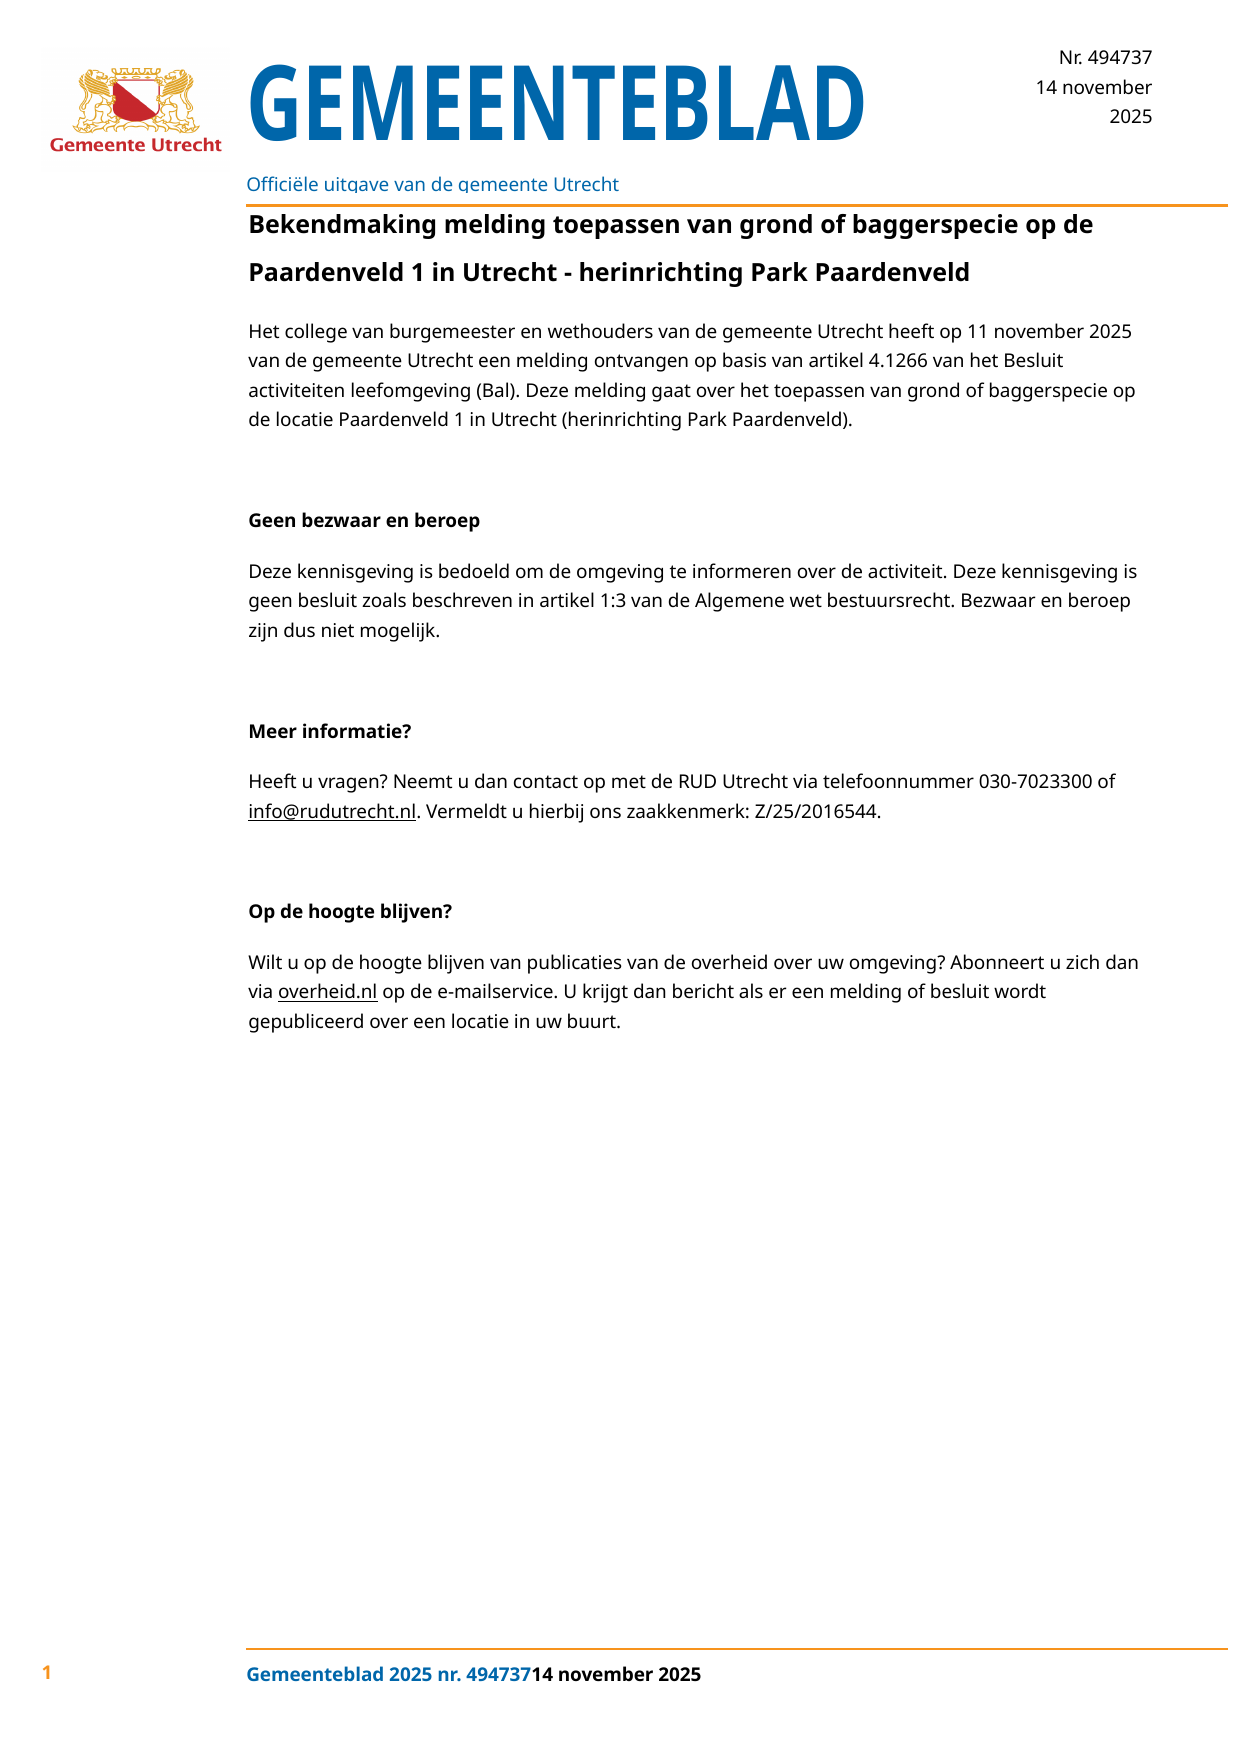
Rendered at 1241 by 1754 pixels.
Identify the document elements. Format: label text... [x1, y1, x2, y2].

text Heeft u vragen? Neemt u dan contact op met de RUD Utrecht via telefoonnummer 030-7023300 of info@rudutrecht.nl. Vermeldt u hierbij ons zaakkenmerk: Z/25/2016544. [248, 768, 1152, 824]
text Deze kennisgeving is bedoeld om de omgeving te informeren over de activiteit. Deze kennisgeving is geen besluit zoals beschreven in artikel 1:3 van de Algemene wet bestuursrecht. Bezwaar en beroep zijn dus niet mogelijk. [248, 558, 1152, 643]
text Meer informatie? [248, 718, 1152, 744]
text Bekendmaking melding toepassen van grond of baggerspecie op de Paardenveld 1 in Utrecht - herinrichting Park Paardenveld [248, 207, 1152, 288]
text Wilt u op de hoogte blijven van publicaties van de overheid over uw omgeving? Abonneert u zich dan via overheid.nl op de e-mailservice. U krijgt dan bericht als er een melding of besluit wordt gepubliceerd over een locatie in uw buurt. [248, 949, 1152, 1034]
text Op de hoogte blijven? [248, 899, 1152, 924]
picture [41, 47, 231, 172]
text Geen bezwaar en beroep [248, 507, 1152, 533]
text Het college van burgemeester en wethouders van de gemeente Utrecht heeft op 11 november 2025 van de gemeente Utrecht een melding ontvangen op basis van artikel 4.1266 van het Besluit activiteiten leefomgeving (Bal). Deze melding gaat over het toepassen van grond of baggerspecie op de locatie Paardenveld 1 in Utrecht (herinrichting Park Paardenveld). [248, 318, 1152, 432]
